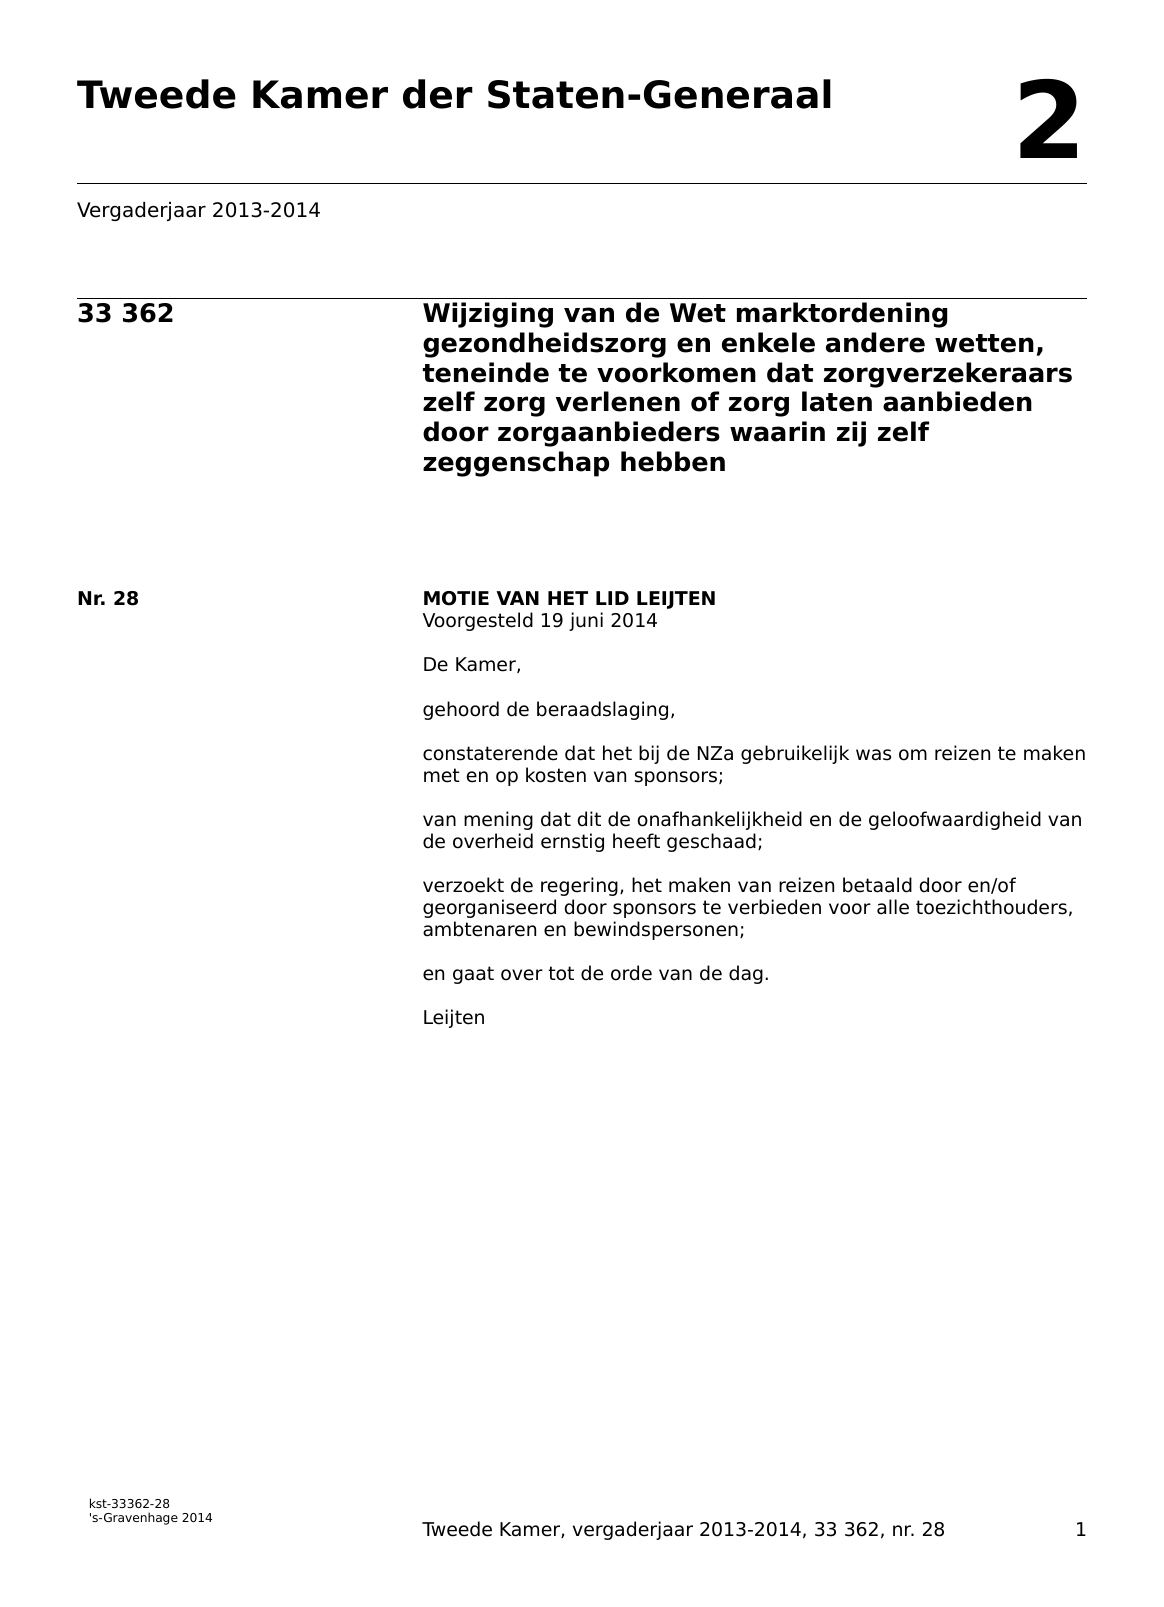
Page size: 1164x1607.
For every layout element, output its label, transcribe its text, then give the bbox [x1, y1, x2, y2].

text gehoord de beraadslaging, [422, 698, 1087, 720]
text van mening dat dit de onafhankelijkheid en de geloofwaardigheid van de overheid ernstig heeft geschaad; [422, 809, 1087, 853]
text De Kamer, [422, 654, 1087, 676]
table_header 2 [886, 59, 1087, 183]
text verzoekt de regering, het maken van reizen betaald door en/of georganiseerd door sponsors te verbieden voor alle toezichthouders, ambtenaren en bewindspersonen; [422, 875, 1087, 941]
text 's-Gravenhage 2014 [88, 1511, 323, 1525]
table_cell Vergaderjaar 2013-2014 [77, 184, 1087, 298]
text Leijten [422, 1007, 1087, 1029]
text kst-33362-28 [88, 1497, 323, 1511]
subtitle 33 362 Wijziging van de Wet marktordening gezondheidszorg en enkele andere wetten, teneinde te voorkomen dat zorgverzekeraars zelf zorg verlenen of zorg laten aanbieden door zorgaanbieders waarin zij zelf zeggenschap hebben [77, 299, 1087, 477]
text en gaat over tot de orde van de dag. [422, 963, 1087, 985]
text Voorgesteld 19 juni 2014 [422, 610, 1087, 632]
text constaterende dat het bij de NZa gebruikelijk was om reizen te maken met en op kosten van sponsors; [422, 743, 1087, 787]
table_header Tweede Kamer der Staten-Generaal [77, 59, 886, 183]
subtitle Nr. 28 MOTIE VAN HET LID LEIJTEN [77, 588, 1087, 610]
